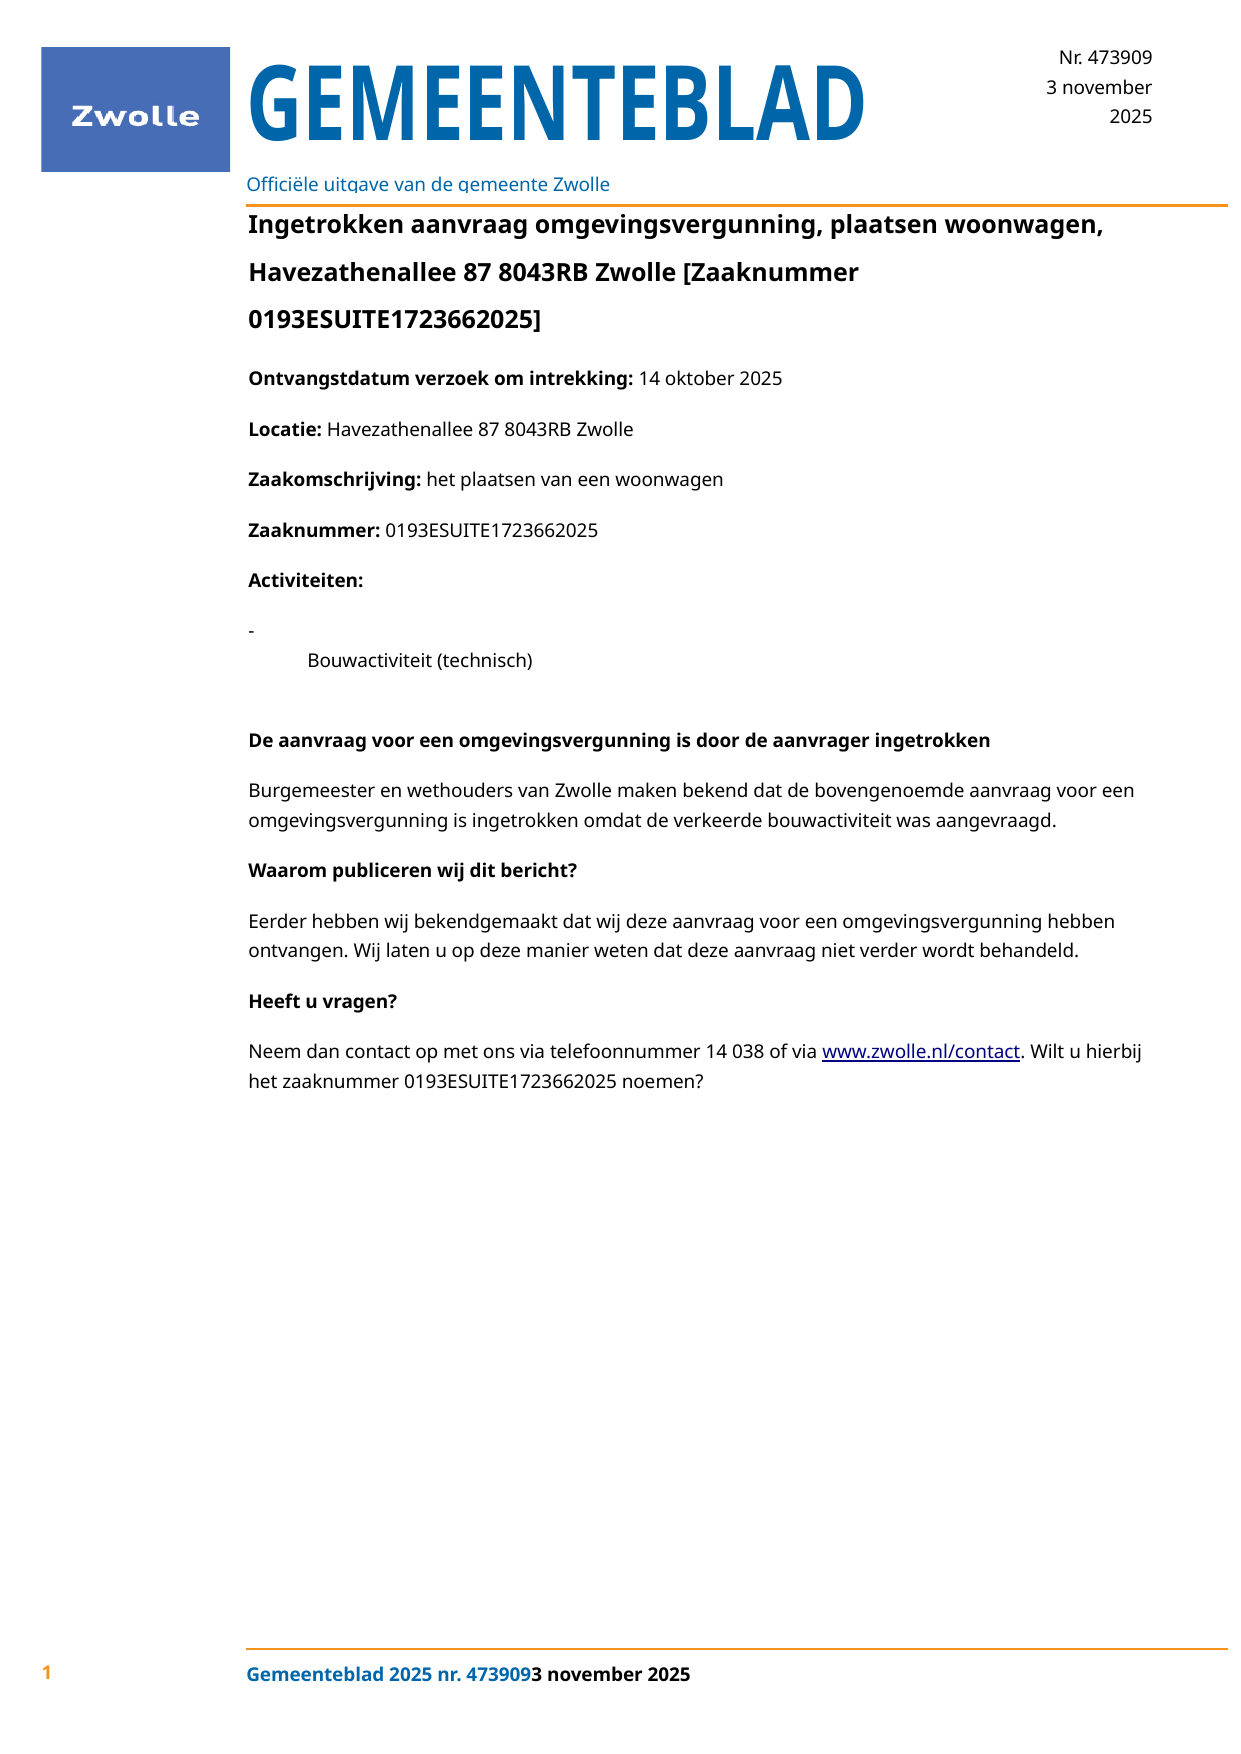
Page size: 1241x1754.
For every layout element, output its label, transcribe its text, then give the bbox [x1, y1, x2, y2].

text Activiteiten: [248, 567, 1152, 593]
text De aanvraag voor een omgevingsvergunning is door de aanvrager ingetrokken [248, 727, 1152, 753]
text Ingetrokken aanvraag omgevingsvergunning, plaatsen woonwagen, Havezathenallee 87 8043RB Zwolle [Zaaknummer 0193ESUITE1723662025] [248, 207, 1152, 336]
text Neem dan contact op met ons via telefoonnummer 14 038 of via www.zwolle.nl/contact. Wilt u hierbij het zaaknummer 0193ESUITE1723662025 noemen? [248, 1038, 1152, 1094]
picture [41, 47, 231, 172]
text Ontvangstdatum verzoek om intrekking: 14 oktober 2025 [248, 366, 1152, 391]
text Heeft u vragen? [248, 988, 1152, 1014]
list Bouwactiviteit (technisch) [248, 647, 1152, 673]
text Locatie: Havezathenallee 87 8043RB Zwolle [248, 416, 1152, 442]
text Zaaknummer: 0193ESUITE1723662025 [248, 517, 1152, 542]
text Burgemeester en wethouders van Zwolle maken bekend dat de bovengenoemde aanvraag voor een omgevingsvergunning is ingetrokken omdat de verkeerde bouwactiviteit was aangevraagd. [248, 778, 1152, 833]
text Zaakomschrijving: het plaatsen van een woonwagen [248, 466, 1152, 492]
text Eerder hebben wij bekendgemaakt dat wij deze aanvraag voor een omgevingsvergunning hebben ontvangen. Wij laten u op deze manier weten dat deze aanvraag niet verder wordt behandeld. [248, 908, 1152, 963]
text Waarom publiceren wij dit bericht? [248, 858, 1152, 883]
